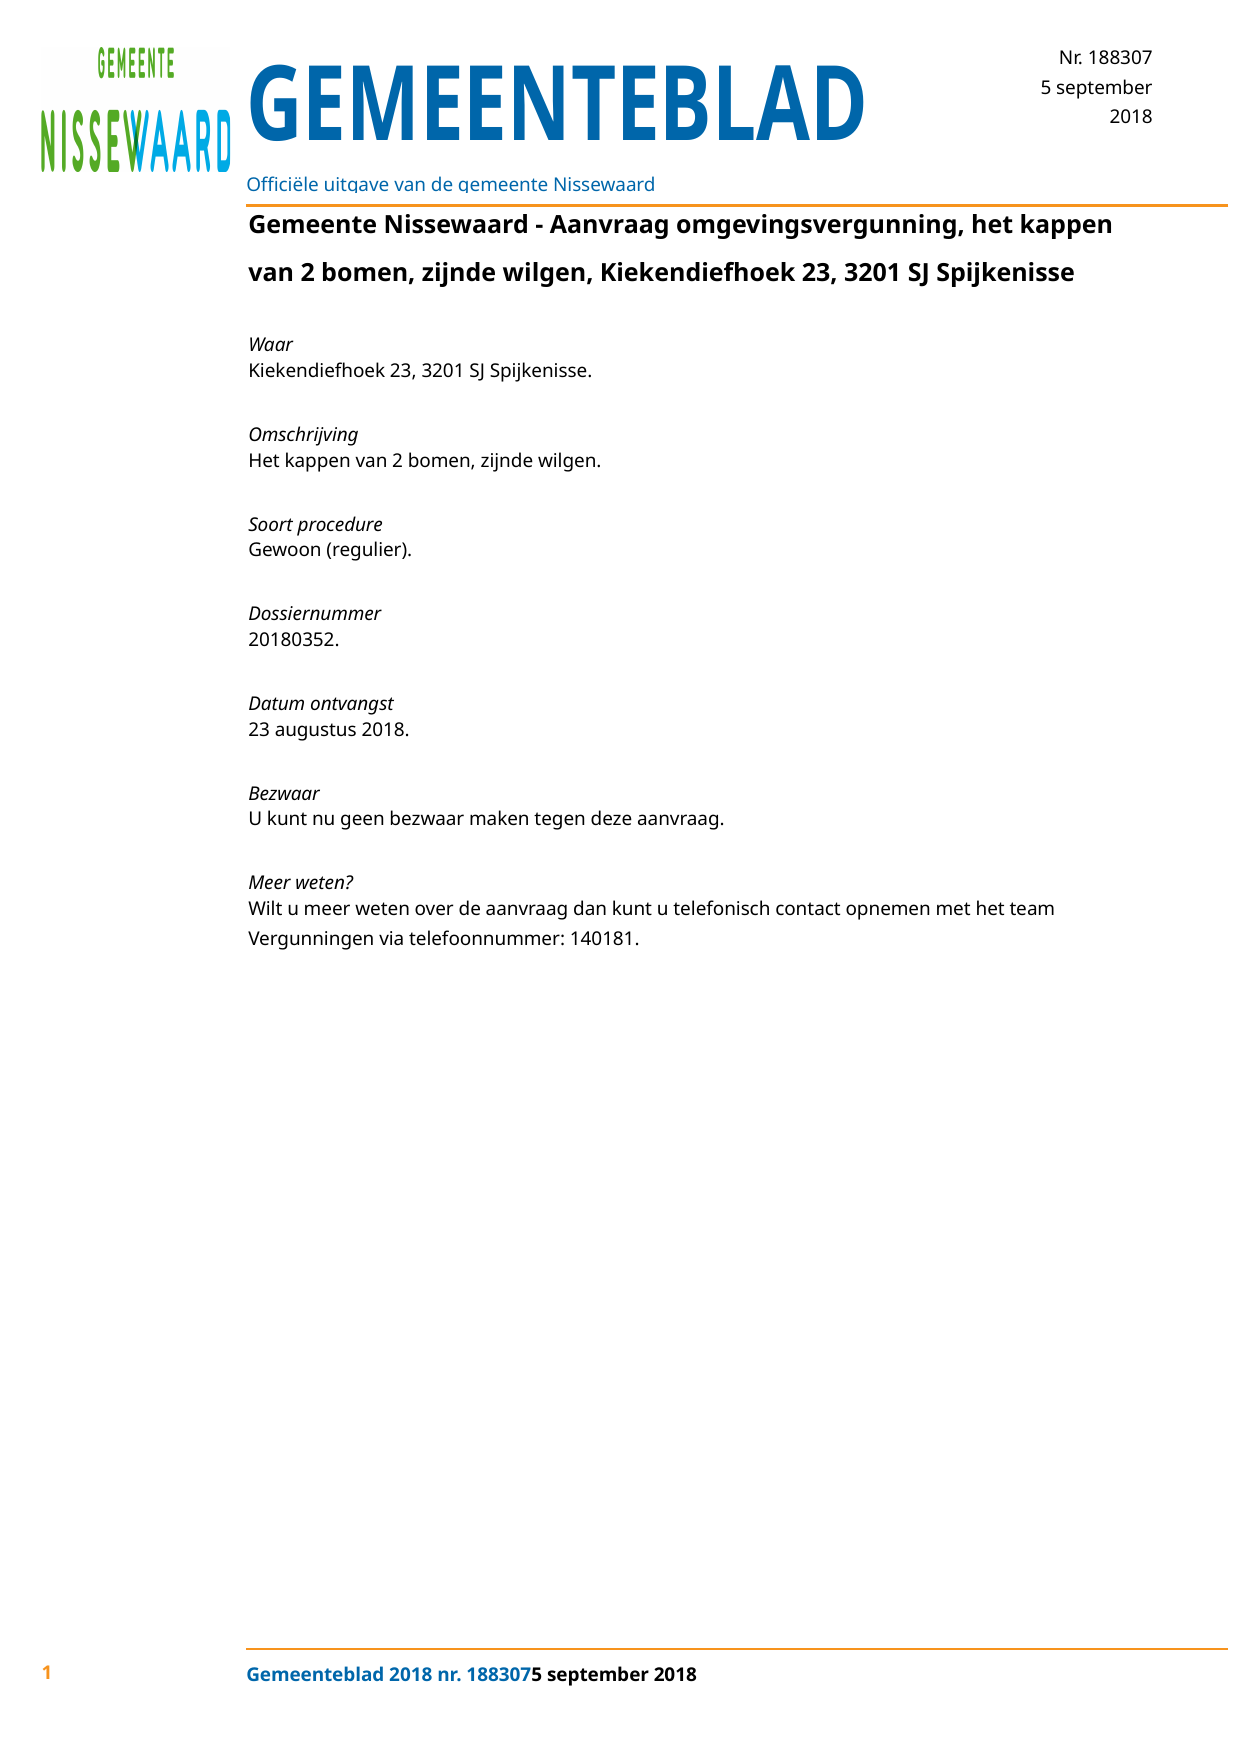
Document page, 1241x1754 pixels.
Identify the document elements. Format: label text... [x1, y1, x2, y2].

text Kiekendiefhoek 23, 3201 SJ Spijkenisse. [248, 357, 1152, 383]
picture [154, 157, 165, 172]
text Soort procedure [248, 511, 1152, 537]
text Omschrijving [248, 421, 1152, 447]
picture [41, 47, 231, 172]
text Datum ontvangst [248, 690, 1152, 716]
text Wilt u meer weten over de aanvraag dan kunt u telefonisch contact opnemen met het team Vergunningen via telefoonnummer: 140181. [248, 895, 1152, 951]
text 23 augustus 2018. [248, 716, 1152, 742]
text Gewoon (regulier). [248, 537, 1152, 562]
picture [200, 151, 206, 172]
picture [176, 157, 187, 172]
text Dossiernummer [248, 601, 1152, 626]
text 20180352. [248, 626, 1152, 652]
text Meer weten? [248, 869, 1152, 895]
text Bezwaar [248, 780, 1152, 806]
picture [222, 122, 227, 160]
text U kunt nu geen bezwaar maken tegen deze aanvraag. [248, 806, 1152, 831]
text Gemeente Nissewaard - Aanvraag omgevingsvergunning, het kappen van 2 bomen, zijnde wilgen, Kiekendiefhoek 23, 3201 SJ Spijkenisse [248, 207, 1152, 288]
text Waar [248, 331, 1152, 357]
picture [201, 122, 206, 138]
text Het kappen van 2 bomen, zijnde wilgen. [248, 447, 1152, 473]
